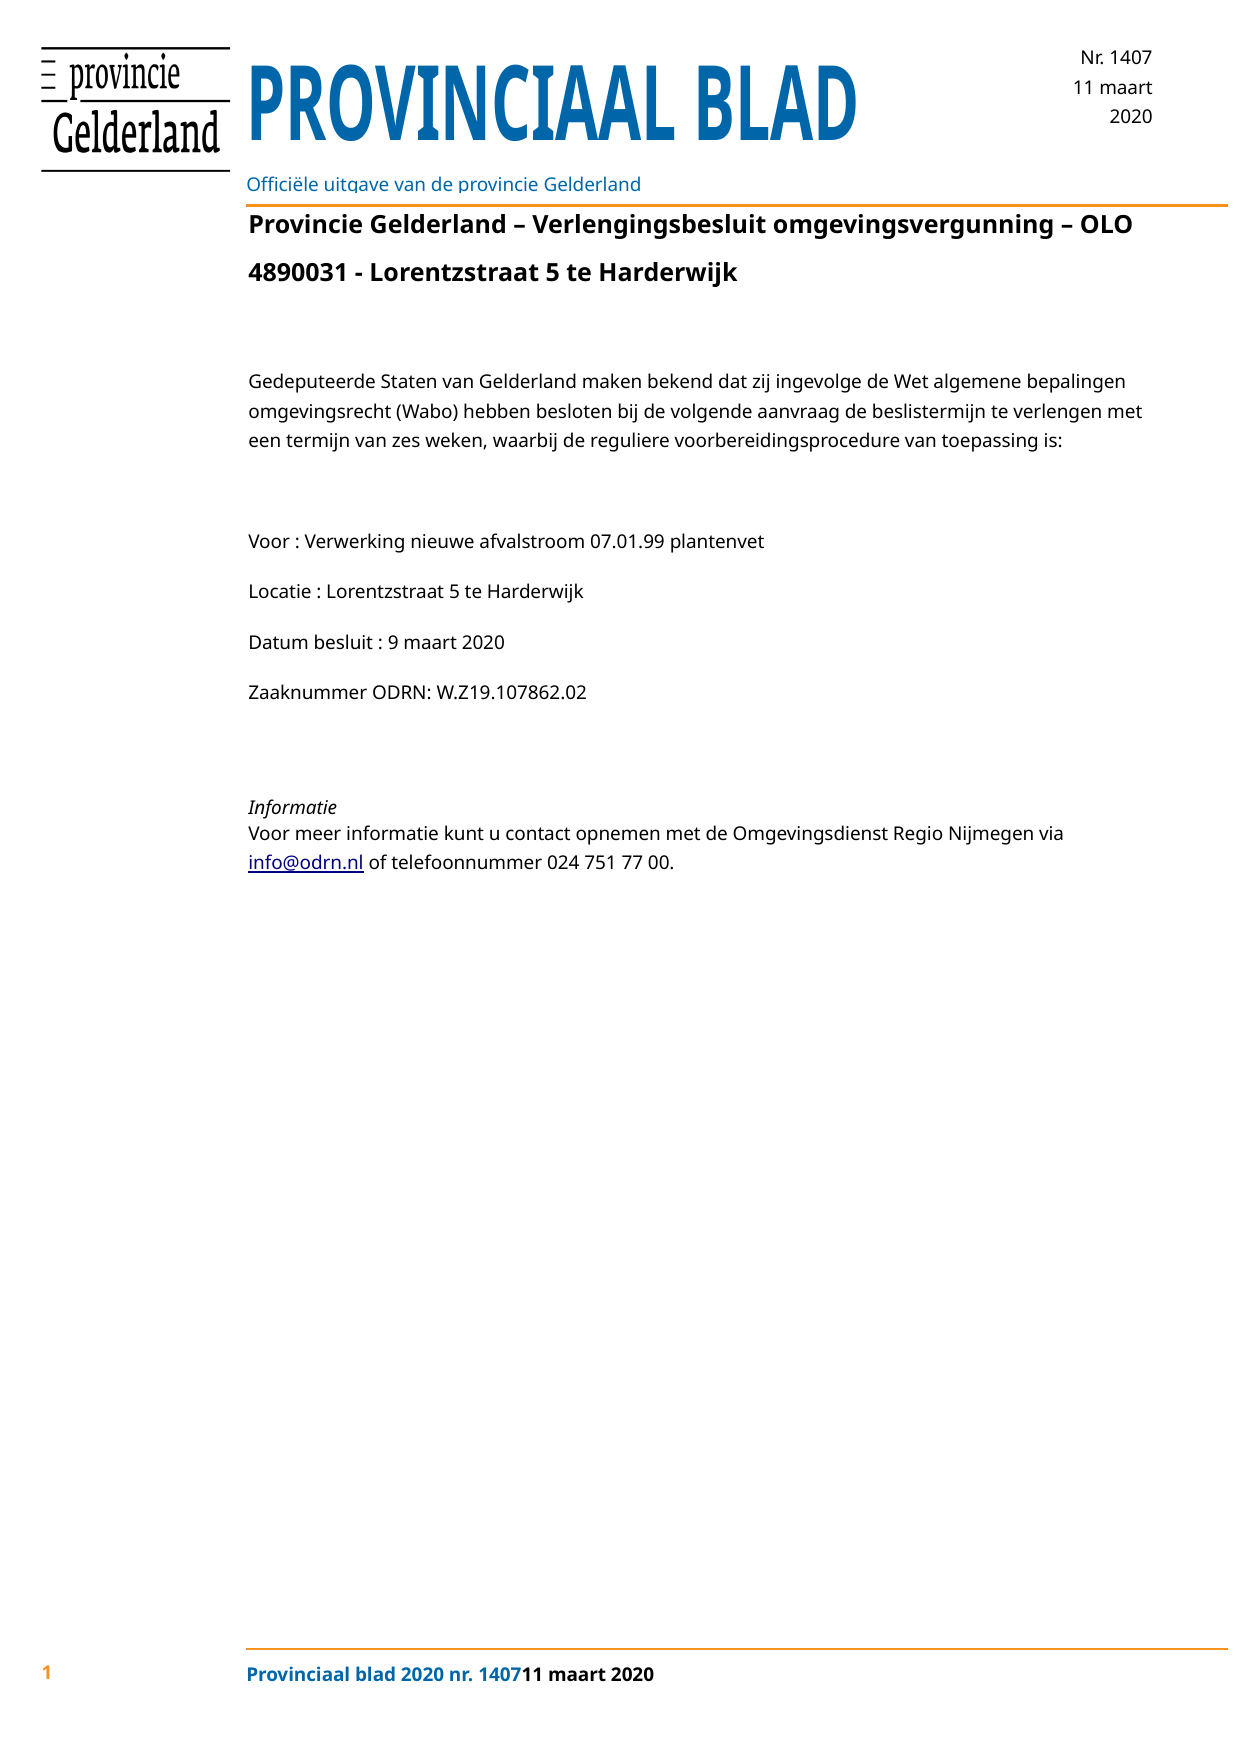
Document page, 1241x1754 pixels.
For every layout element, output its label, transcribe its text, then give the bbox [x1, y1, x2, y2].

text Provincie Gelderland – Verlengingsbesluit omgevingsvergunning – OLO 4890031 - Lorentzstraat 5 te Harderwijk [248, 207, 1152, 288]
picture [41, 47, 231, 172]
text Voor meer informatie kunt u contact opnemen met de Omgevingsdienst Regio Nijmegen via info@odrn.nl of telefoonnummer 024 751 77 00. [248, 820, 1152, 875]
text Voor : Verwerking nieuwe afvalstroom 07.01.99 plantenvet [248, 528, 1152, 554]
text Zaaknummer ODRN: W.Z19.107862.02 [248, 679, 1152, 705]
text Datum besluit : 9 maart 2020 [248, 629, 1152, 655]
text Gedeputeerde Staten van Gelderland maken bekend dat zij ingevolge de Wet algemene bepalingen omgevingsrecht (Wabo) hebben besloten bij de volgende aanvraag de beslistermijn te verlengen met een termijn van zes weken, waarbij de reguliere voorbereidingsprocedure van toepassing is: [248, 368, 1152, 453]
text Locatie : Lorentzstraat 5 te Harderwijk [248, 579, 1152, 604]
text Informatie [248, 794, 1152, 820]
